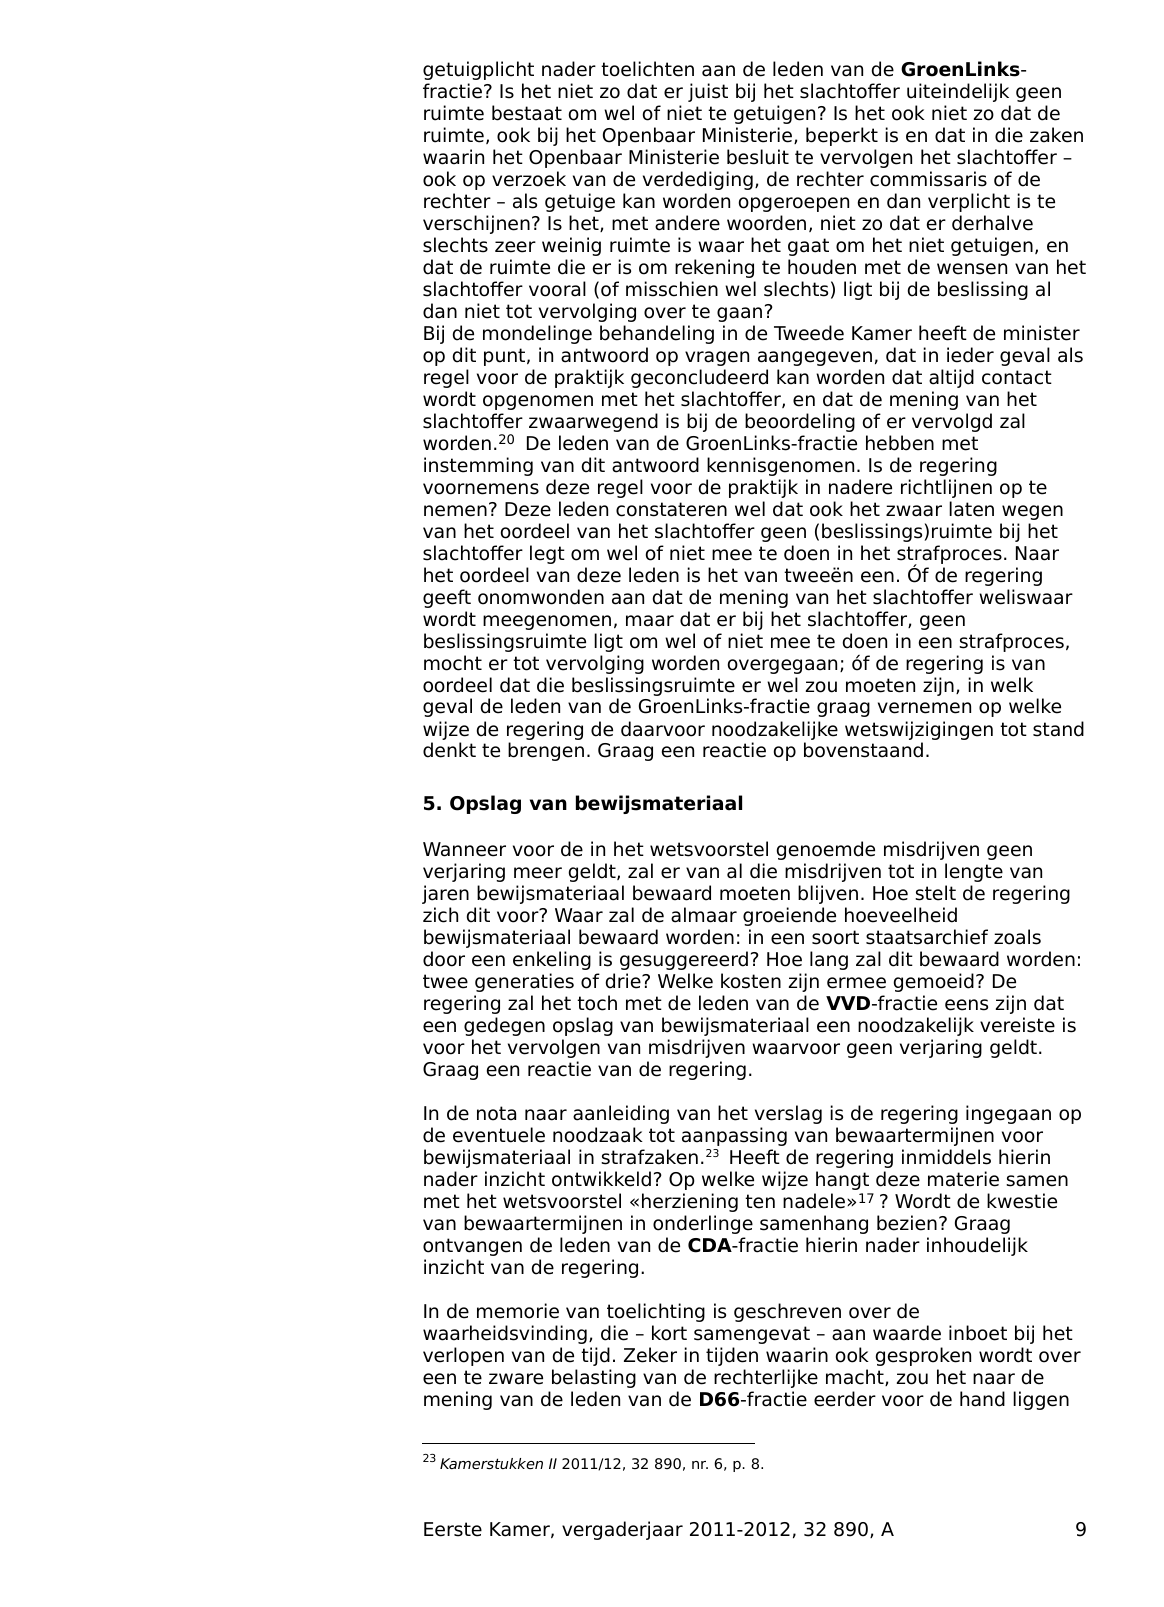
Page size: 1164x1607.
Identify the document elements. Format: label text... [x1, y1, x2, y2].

text In de memorie van toelichting is geschreven over de waarheidsvinding, die – kort samengevat – aan waarde inboet bij het verlopen van de tijd. Zeker in tijden waarin ook gesproken wordt over een te zware belasting van de rechterlijke macht, zou het naar de mening van de leden van de D66-fractie eerder voor de hand liggen [422, 1301, 1087, 1411]
text Bij de mondelinge behandeling in de Tweede Kamer heeft de minister op dit punt, in antwoord op vragen aangegeven, dat in ieder geval als regel voor de praktijk geconcludeerd kan worden dat altijd contact wordt opgenomen met het slachtoffer, en dat de mening van het slachtoffer zwaarwegend is bij de beoordeling of er vervolgd zal worden.20 De leden van de GroenLinks-fractie hebben met instemming van dit antwoord kennisgenomen. Is de regering voornemens deze regel voor de praktijk in nadere richtlijnen op te nemen? Deze leden constateren wel dat ook het zwaar laten wegen van het oordeel van het slachtoffer geen (beslissings)ruimte bij het slachtoffer legt om wel of niet mee te doen in het strafproces. Naar het oordeel van deze leden is het van tweeën een. Óf de regering geeft onomwonden aan dat de mening van het slachtoffer weliswaar wordt meegenomen, maar dat er bij het slachtoffer, geen beslissingsruimte ligt om wel of niet mee te doen in een strafproces, mocht er tot vervolging worden overgegaan; óf de regering is van oordeel dat die beslissingsruimte er wel zou moeten zijn, in welk geval de leden van de GroenLinks-fractie graag vernemen op welke wijze de regering de daarvoor noodzakelijke wetswijzigingen tot stand denkt te brengen. Graag een reactie op bovenstaand. [422, 323, 1087, 762]
subtitle 5. Opslag van bewijsmateriaal [422, 792, 1087, 814]
text In de nota naar aanleiding van het verslag is de regering ingegaan op de eventuele noodzaak tot aanpassing van bewaartermijnen voor bewijsmateriaal in strafzaken. Heeft de regering inmiddels hierin nader inzicht ontwikkeld? Op welke wijze hangt deze materie samen met het wetsvoorstel «herziening ten nadele»17? Wordt de kwestie van bewaartermijnen in onderlinge samenhang bezien? Graag ontvangen de leden van de CDA-fractie hierin nader inhoudelijk inzicht van de regering. [422, 1103, 1087, 1279]
text getuigplicht nader toelichten aan de leden van de GroenLinks-fractie? Is het niet zo dat er juist bij het slachtoffer uiteindelijk geen ruimte bestaat om wel of niet te getuigen? Is het ook niet zo dat de ruimte, ook bij het Openbaar Ministerie, beperkt is en dat in die zaken waarin het Openbaar Ministerie besluit te vervolgen het slachtoffer – ook op verzoek van de verdediging, de rechter commissaris of de rechter – als getuige kan worden opgeroepen en dan verplicht is te verschijnen? Is het, met andere woorden, niet zo dat er derhalve slechts zeer weinig ruimte is waar het gaat om het niet getuigen, en dat de ruimte die er is om rekening te houden met de wensen van het slachtoffer vooral (of misschien wel slechts) ligt bij de beslissing al dan niet tot vervolging over te gaan? [422, 59, 1087, 323]
text Wanneer voor de in het wetsvoorstel genoemde misdrijven geen verjaring meer geldt, zal er van al die misdrijven tot in lengte van jaren bewijsmateriaal bewaard moeten blijven. Hoe stelt de regering zich dit voor? Waar zal de almaar groeiende hoeveelheid bewijsmateriaal bewaard worden: in een soort staatsarchief zoals door een enkeling is gesuggereerd? Hoe lang zal dit bewaard worden: twee generaties of drie? Welke kosten zijn ermee gemoeid? De regering zal het toch met de leden van de VVD-fractie eens zijn dat een gedegen opslag van bewijsmateriaal een noodzakelijk vereiste is voor het vervolgen van misdrijven waarvoor geen verjaring geldt. Graag een reactie van de regering. [422, 839, 1087, 1081]
text Kamerstukken II 2011/12, 32 890, nr. 6, p. 8. [422, 1452, 1087, 1474]
